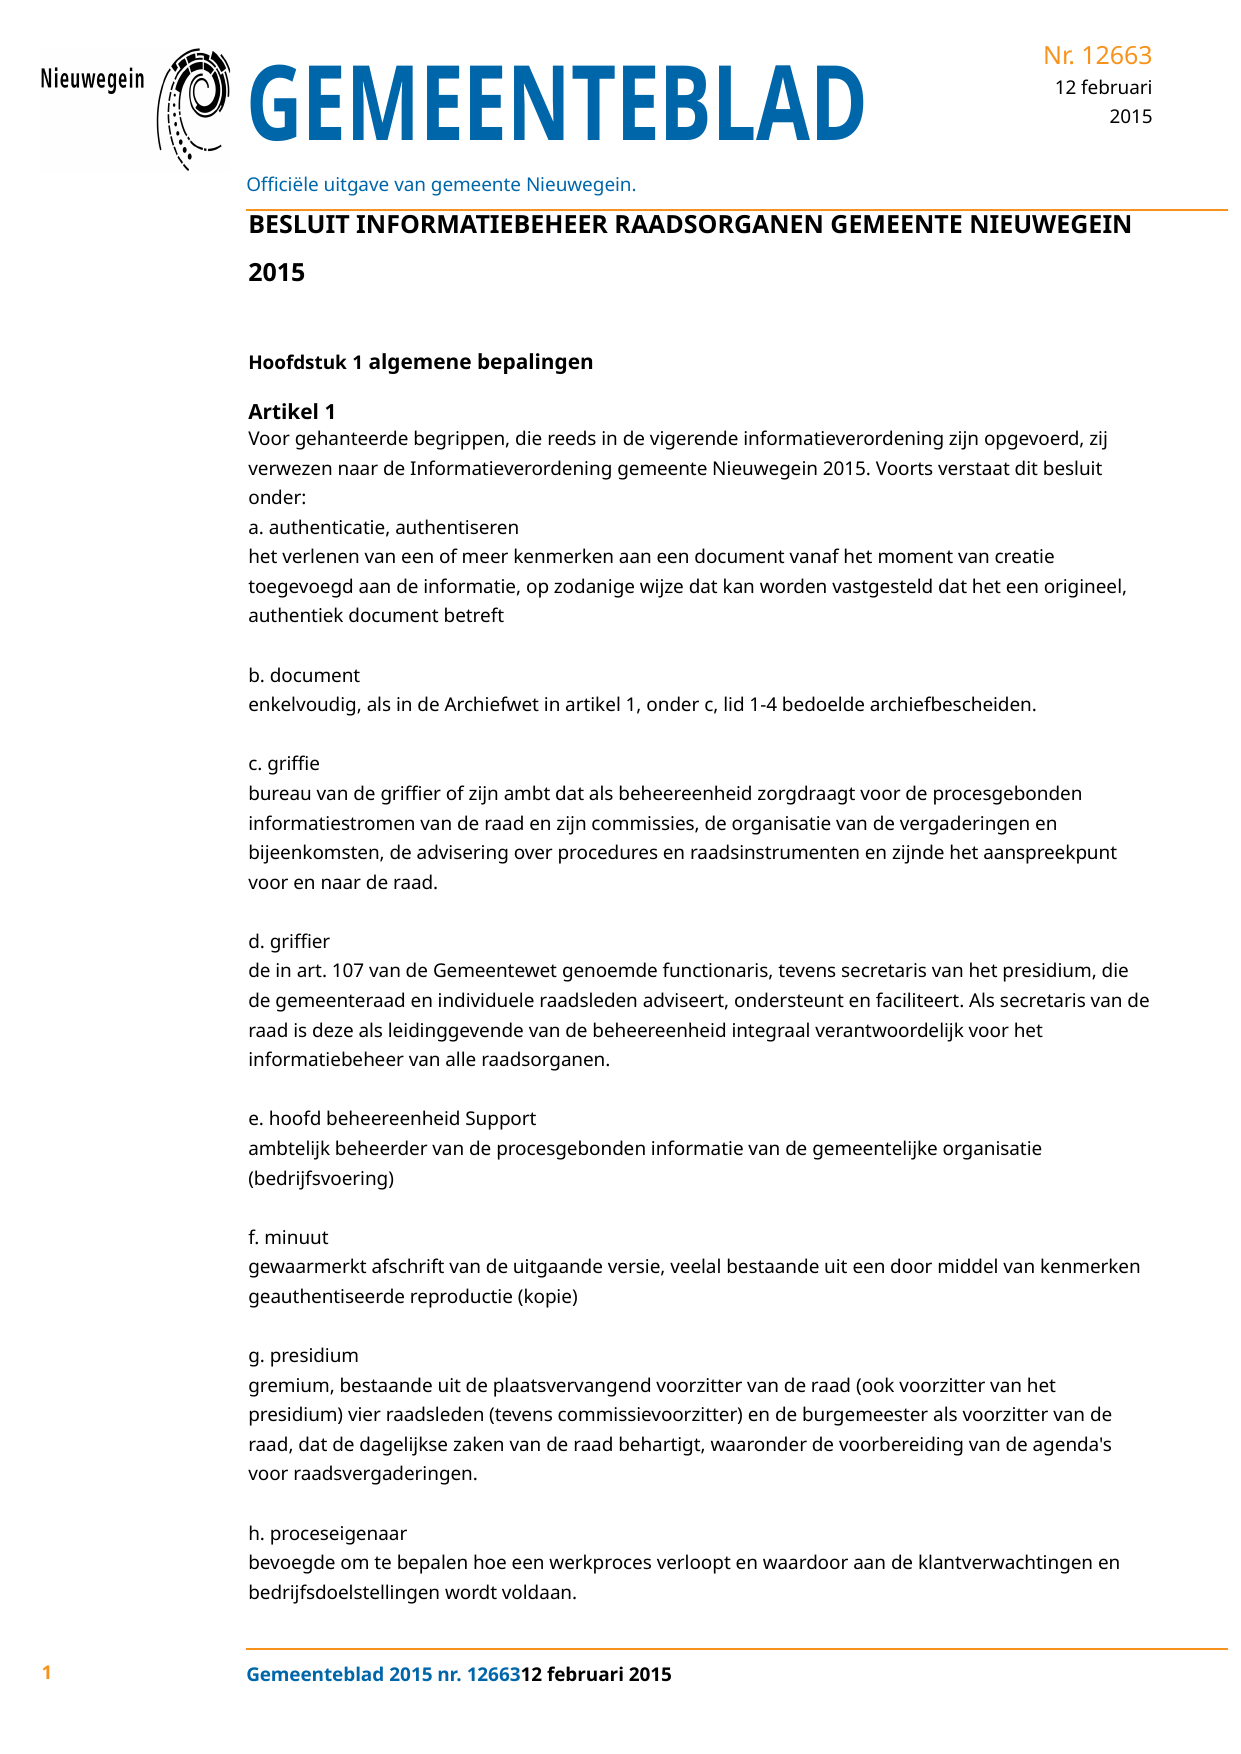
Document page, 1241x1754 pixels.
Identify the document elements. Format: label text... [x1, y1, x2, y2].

text het verlenen van een of meer kenmerken aan een document vanaf het moment van creatie toegevoegd aan de informatie, op zodanige wijze dat kan worden vastgesteld dat het een origineel, authentiek document betreft [248, 543, 1152, 628]
text BESLUIT INFORMATIEBEHEER RAADSORGANEN GEMEENTE NIEUWEGEIN 2015 [248, 211, 1152, 288]
text g. presidium [248, 1342, 1152, 1368]
picture [41, 47, 231, 172]
text gewaarmerkt afschrift van de uitgaande versie, veelal bestaande uit een door middel van kenmerken geauthentiseerde reproductie (kopie) [248, 1253, 1152, 1309]
text f. minuut [248, 1224, 1152, 1250]
text bureau van de griffier of zijn ambt dat als beheereenheid zorgdraagt voor de procesgebonden informatiestromen van de raad en zijn commissies, de organisatie van de vergaderingen en bijeenkomsten, de advisering over procedures en raadsinstrumenten en zijnde het aanspreekpunt voor en naar de raad. [248, 780, 1152, 895]
text Artikel 1 [248, 397, 1152, 425]
text a. authenticatie, authentiseren [248, 514, 1152, 540]
text e. hoofd beheereenheid Support [248, 1106, 1152, 1131]
text Voor gehanteerde begrippen, die reeds in de vigerende informatieverordening zijn opgevoerd, zij verwezen naar de Informatieverordening gemeente Nieuwegein 2015. Voorts verstaat dit besluit onder: [248, 425, 1152, 510]
text enkelvoudig, als in de Archiefwet in artikel 1, onder c, lid 1-4 bedoelde archiefbescheiden. [248, 691, 1152, 717]
text c. griffie [248, 751, 1152, 776]
text de in art. 107 van de Gemeentewet genoemde functionaris, tevens secretaris van het presidium, die de gemeenteraad en individuele raadsleden adviseert, ondersteunt en faciliteert. Als secretaris van de raad is deze als leidinggevende van de beheereenheid integraal verantwoordelijk voor het informatiebeheer van alle raadsorganen. [248, 958, 1152, 1072]
text d. griffier [248, 928, 1152, 954]
text h. proceseigenaar [248, 1520, 1152, 1546]
text ambtelijk beheerder van de procesgebonden informatie van de gemeentelijke organisatie (bedrijfsvoering) [248, 1135, 1152, 1191]
text Hoofdstuk 1 algemene bepalingen [248, 347, 1152, 376]
text bevoegde om te bepalen hoe een werkproces verloopt en waardoor aan de klantverwachtingen en bedrijfsdoelstellingen wordt voldaan. [248, 1549, 1152, 1605]
text gremium, bestaande uit de plaatsvervangend voorzitter van de raad (ook voorzitter van het presidium) vier raadsleden (tevens commissievoorzitter) en de burgemeester als voorzitter van de raad, dat de dagelijkse zaken van de raad behartigt, waaronder de voorbereiding van de agenda's voor raadsvergaderingen. [248, 1372, 1152, 1486]
text b. document [248, 662, 1152, 688]
